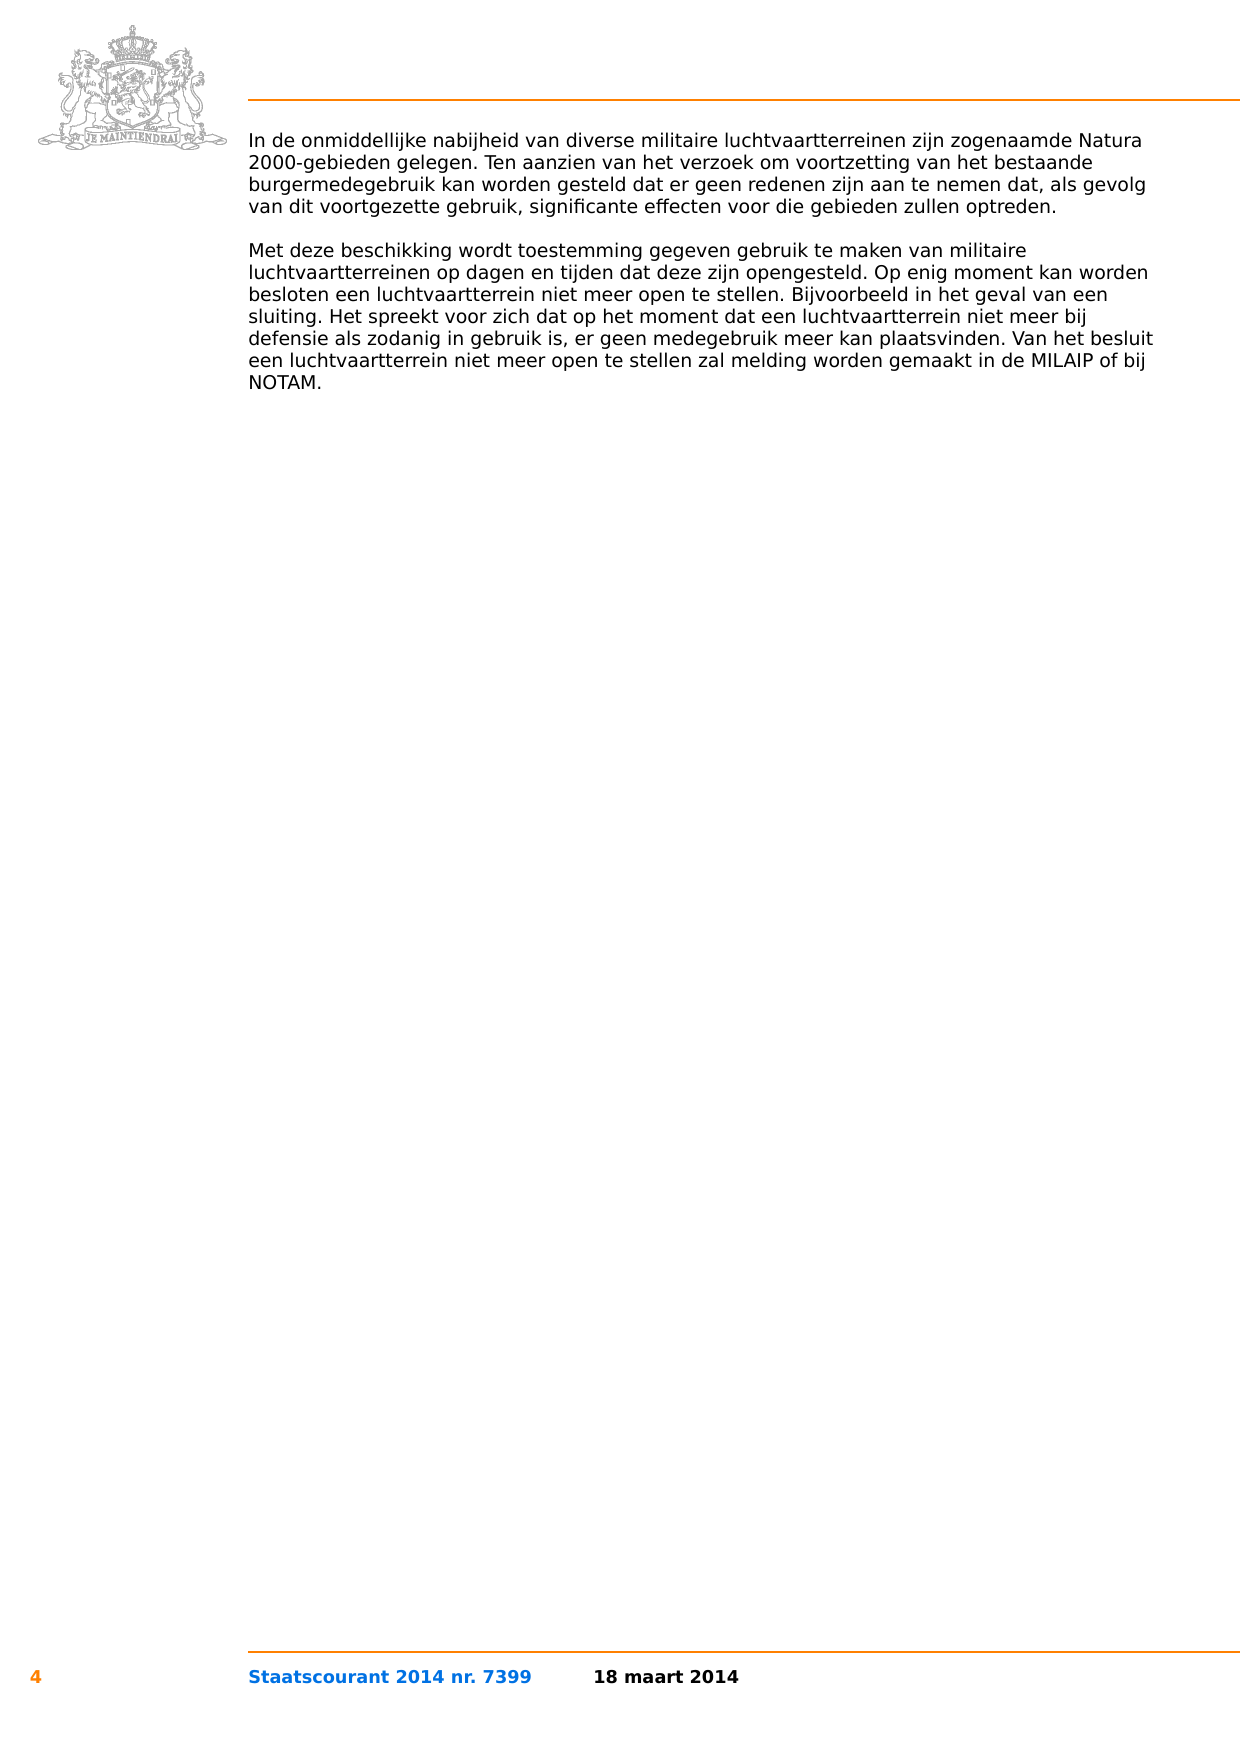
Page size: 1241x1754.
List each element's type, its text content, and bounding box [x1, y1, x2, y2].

picture [38, 25, 227, 150]
text Met deze beschikking wordt toestemming gegeven gebruik te maken van militaire luchtvaartterreinen op dagen en tijden dat deze zijn opengesteld. Op enig moment kan worden besloten een luchtvaartterrein niet meer open te stellen. Bijvoorbeeld in het geval van een sluiting. Het spreekt voor zich dat op het moment dat een luchtvaartterrein niet meer bij defensie als zodanig in gebruik is, er geen medegebruik meer kan plaatsvinden. Van het besluit een luchtvaartterrein niet meer open te stellen zal melding worden gemaakt in de MILAIP of bij NOTAM. [248, 240, 1163, 393]
text In de onmiddellijke nabijheid van diverse militaire luchtvaartterreinen zijn zogenaamde Natura 2000-gebieden gelegen. Ten aanzien van het verzoek om voortzetting van het bestaande burgermedegebruik kan worden gesteld dat er geen redenen zijn aan te nemen dat, als gevolg van dit voortgezette gebruik, significante effecten voor die gebieden zullen optreden. [248, 130, 1163, 218]
